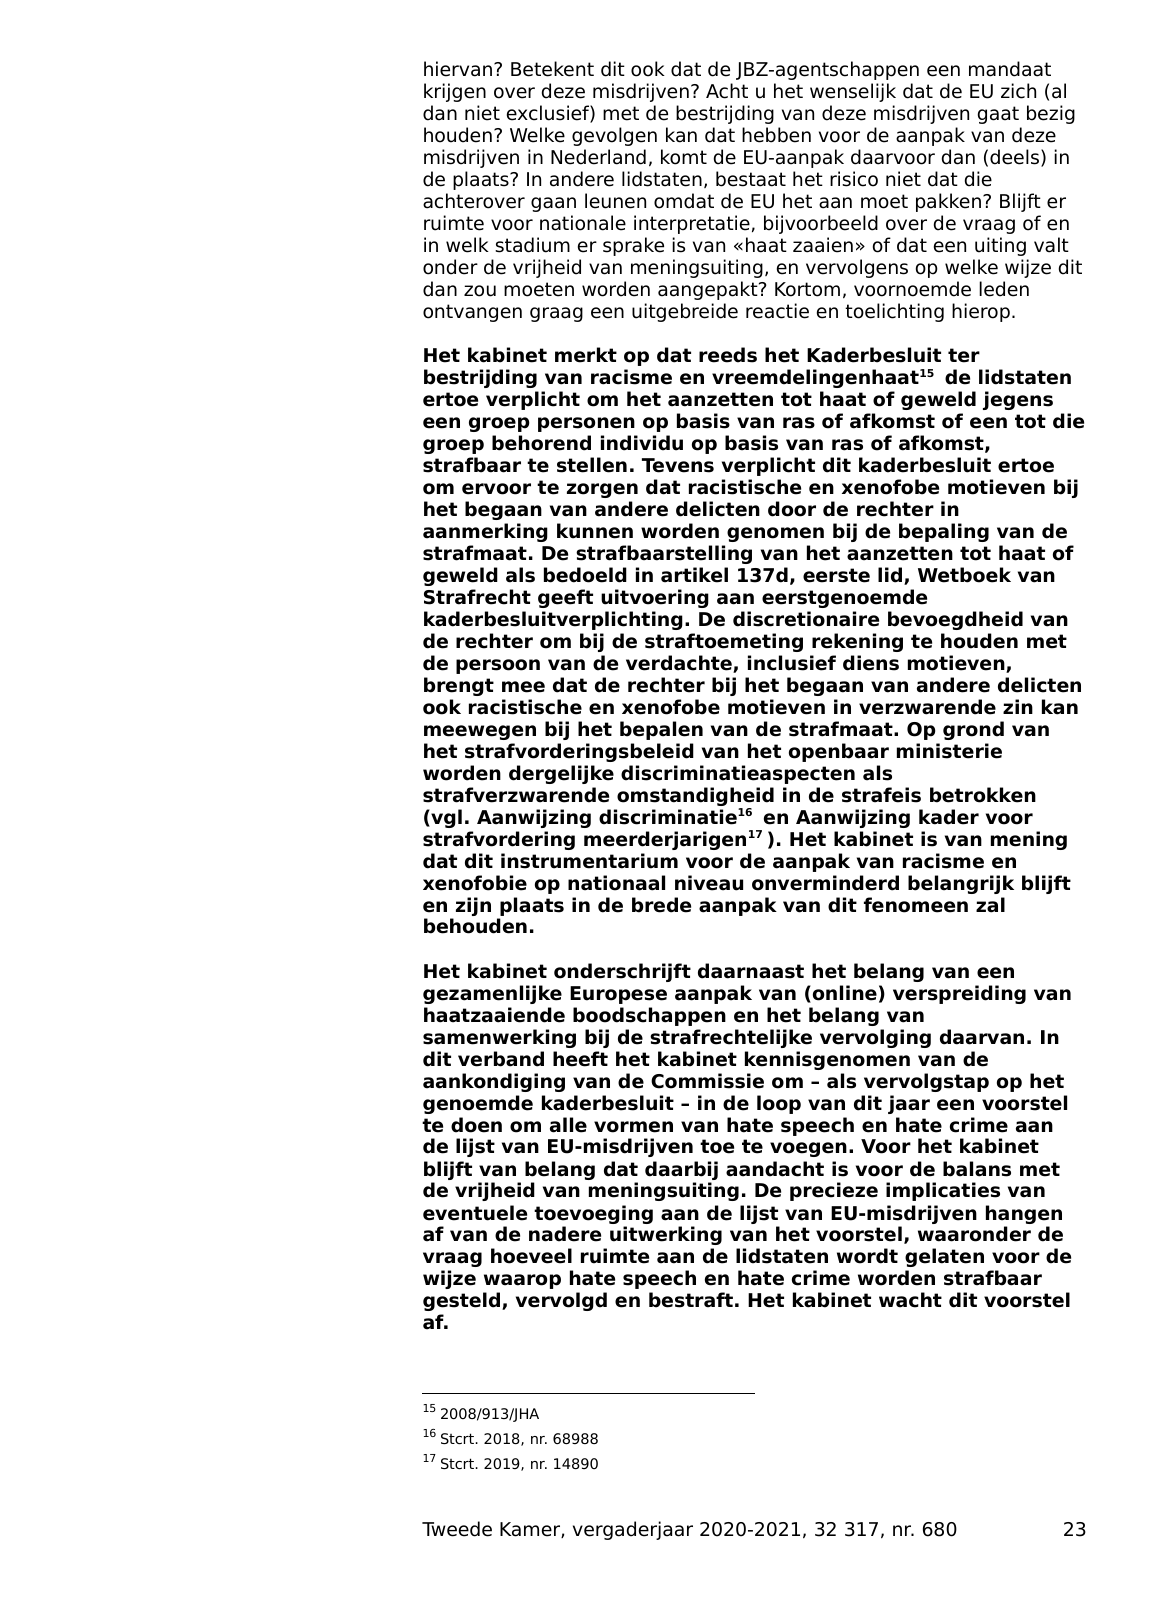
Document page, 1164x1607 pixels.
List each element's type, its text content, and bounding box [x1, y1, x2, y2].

text Het kabinet onderschrijft daarnaast het belang van een gezamenlijke Europese aanpak van (online) verspreiding van haatzaaiende boodschappen en het belang van samenwerking bij de strafrechtelijke vervolging daarvan. In dit verband heeft het kabinet kennisgenomen van de aankondiging van de Commissie om – als vervolgstap op het genoemde kaderbesluit – in de loop van dit jaar een voorstel te doen om alle vormen van hate speech en hate crime aan de lijst van EU-misdrijven toe te voegen. Voor het kabinet blijft van belang dat daarbij aandacht is voor de balans met de vrijheid van meningsuiting. De precieze implicaties van eventuele toevoeging aan de lijst van EU-misdrijven hangen af van de nadere uitwerking van het voorstel, waaronder de vraag hoeveel ruimte aan de lidstaten wordt gelaten voor de wijze waarop hate speech en hate crime worden strafbaar gesteld, vervolgd en bestraft. Het kabinet wacht dit voorstel af. [422, 961, 1087, 1334]
text Het kabinet merkt op dat reeds het Kaderbesluit ter bestrijding van racisme en vreemdelingenhaat de lidstaten ertoe verplicht om het aanzetten tot haat of geweld jegens een groep personen op basis van ras of afkomst of een tot die groep behorend individu op basis van ras of afkomst, strafbaar te stellen. Tevens verplicht dit kaderbesluit ertoe om ervoor te zorgen dat racistische en xenofobe motieven bij het begaan van andere delicten door de rechter in aanmerking kunnen worden genomen bij de bepaling van de strafmaat. De strafbaarstelling van het aanzetten tot haat of geweld als bedoeld in artikel 137d, eerste lid, Wetboek van Strafrecht geeft uitvoering aan eerstgenoemde kaderbesluitverplichting. De discretionaire bevoegdheid van de rechter om bij de straftoemeting rekening te houden met de persoon van de verdachte, inclusief diens motieven, brengt mee dat de rechter bij het begaan van andere delicten ook racistische en xenofobe motieven in verzwarende zin kan meewegen bij het bepalen van de strafmaat. Op grond van het strafvorderingsbeleid van het openbaar ministerie worden dergelijke discriminatieaspecten als strafverzwarende omstandigheid in de strafeis betrokken (vgl. Aanwijzing discriminatie en Aanwijzing kader voor strafvordering meerderjarigen). Het kabinet is van mening dat dit instrumentarium voor de aanpak van racisme en xenofobie op nationaal niveau onverminderd belangrijk blijft en zijn plaats in de brede aanpak van dit fenomeen zal behouden. [422, 345, 1087, 938]
text hiervan? Betekent dit ook dat de JBZ-agentschappen een mandaat krijgen over deze misdrijven? Acht u het wenselijk dat de EU zich (al dan niet exclusief) met de bestrijding van deze misdrijven gaat bezig houden? Welke gevolgen kan dat hebben voor de aanpak van deze misdrijven in Nederland, komt de EU-aanpak daarvoor dan (deels) in de plaats? In andere lidstaten, bestaat het risico niet dat die achterover gaan leunen omdat de EU het aan moet pakken? Blijft er ruimte voor nationale interpretatie, bijvoorbeeld over de vraag of en in welk stadium er sprake is van «haat zaaien» of dat een uiting valt onder de vrijheid van meningsuiting, en vervolgens op welke wijze dit dan zou moeten worden aangepakt? Kortom, voornoemde leden ontvangen graag een uitgebreide reactie en toelichting hierop. [422, 59, 1087, 323]
text Stcrt. 2019, nr. 14890 [422, 1452, 1087, 1474]
text Stcrt. 2018, nr. 68988 [422, 1427, 1087, 1449]
text 2008/913/JHA [422, 1402, 1087, 1424]
